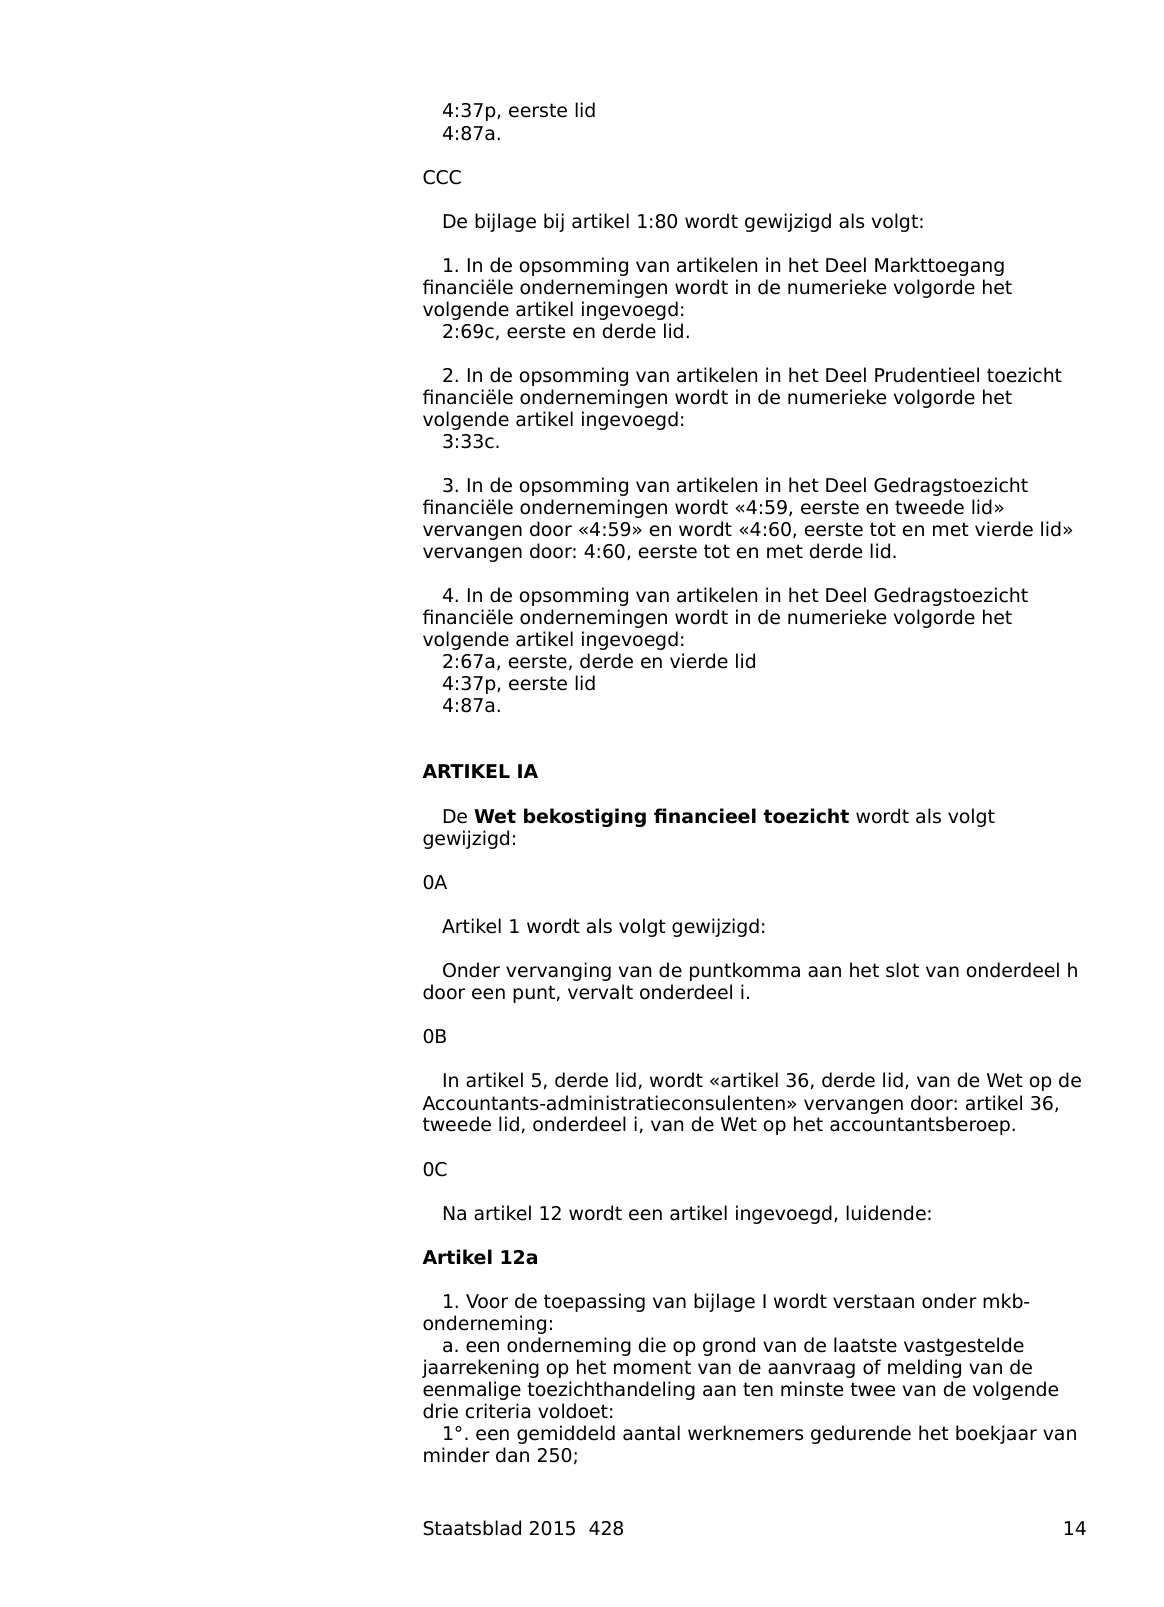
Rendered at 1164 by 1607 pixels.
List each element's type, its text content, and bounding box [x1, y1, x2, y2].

text 1. Voor de toepassing van bijlage I wordt verstaan onder mkb-onderneming: [422, 1291, 1087, 1335]
text 4:37p, eerste lid [422, 673, 1087, 695]
text In artikel 5, derde lid, wordt «artikel 36, derde lid, van de Wet op de Accountants-administratieconsulenten» vervangen door: artikel 36, tweede lid, onderdeel i, van de Wet op het accountantsberoep. [422, 1070, 1087, 1136]
text Artikel 1 wordt als volgt gewijzigd: [422, 916, 1087, 938]
text 4:87a. [422, 695, 1087, 717]
text 1. In de opsomming van artikelen in het Deel Markttoegang financiële ondernemingen wordt in de numerieke volgorde het volgende artikel ingevoegd: [422, 255, 1087, 321]
text 0C [422, 1158, 1087, 1181]
text 2:69c, eerste en derde lid. [422, 321, 1087, 343]
text 4:87a. [422, 122, 1087, 144]
text Onder vervanging van de puntkomma aan het slot van onderdeel h door een punt, vervalt onderdeel i. [422, 960, 1087, 1004]
text 4. In de opsomming van artikelen in het Deel Gedragstoezicht financiële ondernemingen wordt in de numerieke volgorde het volgende artikel ingevoegd: [422, 585, 1087, 651]
text CCC [422, 167, 1087, 188]
text Na artikel 12 wordt een artikel ingevoegd, luidende: [422, 1203, 1087, 1225]
text 3:33c. [422, 431, 1087, 453]
text De bijlage bij artikel 1:80 wordt gewijzigd als volgt: [422, 211, 1087, 233]
subtitle Artikel 12a [422, 1247, 1087, 1269]
text 4:37p, eerste lid [422, 100, 1087, 122]
text 1°. een gemiddeld aantal werknemers gedurende het boekjaar van minder dan 250; [422, 1423, 1087, 1467]
text 0A [422, 872, 1087, 894]
subtitle ARTIKEL IA [422, 761, 1087, 783]
text 2. In de opsomming van artikelen in het Deel Prudentieel toezicht financiële ondernemingen wordt in de numerieke volgorde het volgende artikel ingevoegd: [422, 365, 1087, 431]
text 0B [422, 1026, 1087, 1048]
text 3. In de opsomming van artikelen in het Deel Gedragstoezicht financiële ondernemingen wordt «4:59, eerste en tweede lid» vervangen door «4:59» en wordt «4:60, eerste tot en met vierde lid» vervangen door: 4:60, eerste tot en met derde lid. [422, 475, 1087, 563]
text 2:67a, eerste, derde en vierde lid [422, 651, 1087, 673]
text De Wet bekostiging financieel toezicht wordt als volgt gewijzigd: [422, 806, 1087, 849]
text a. een onderneming die op grond van de laatste vastgestelde jaarrekening op het moment van de aanvraag of melding van de eenmalige toezichthandeling aan ten minste twee van de volgende drie criteria voldoet: [422, 1335, 1087, 1423]
